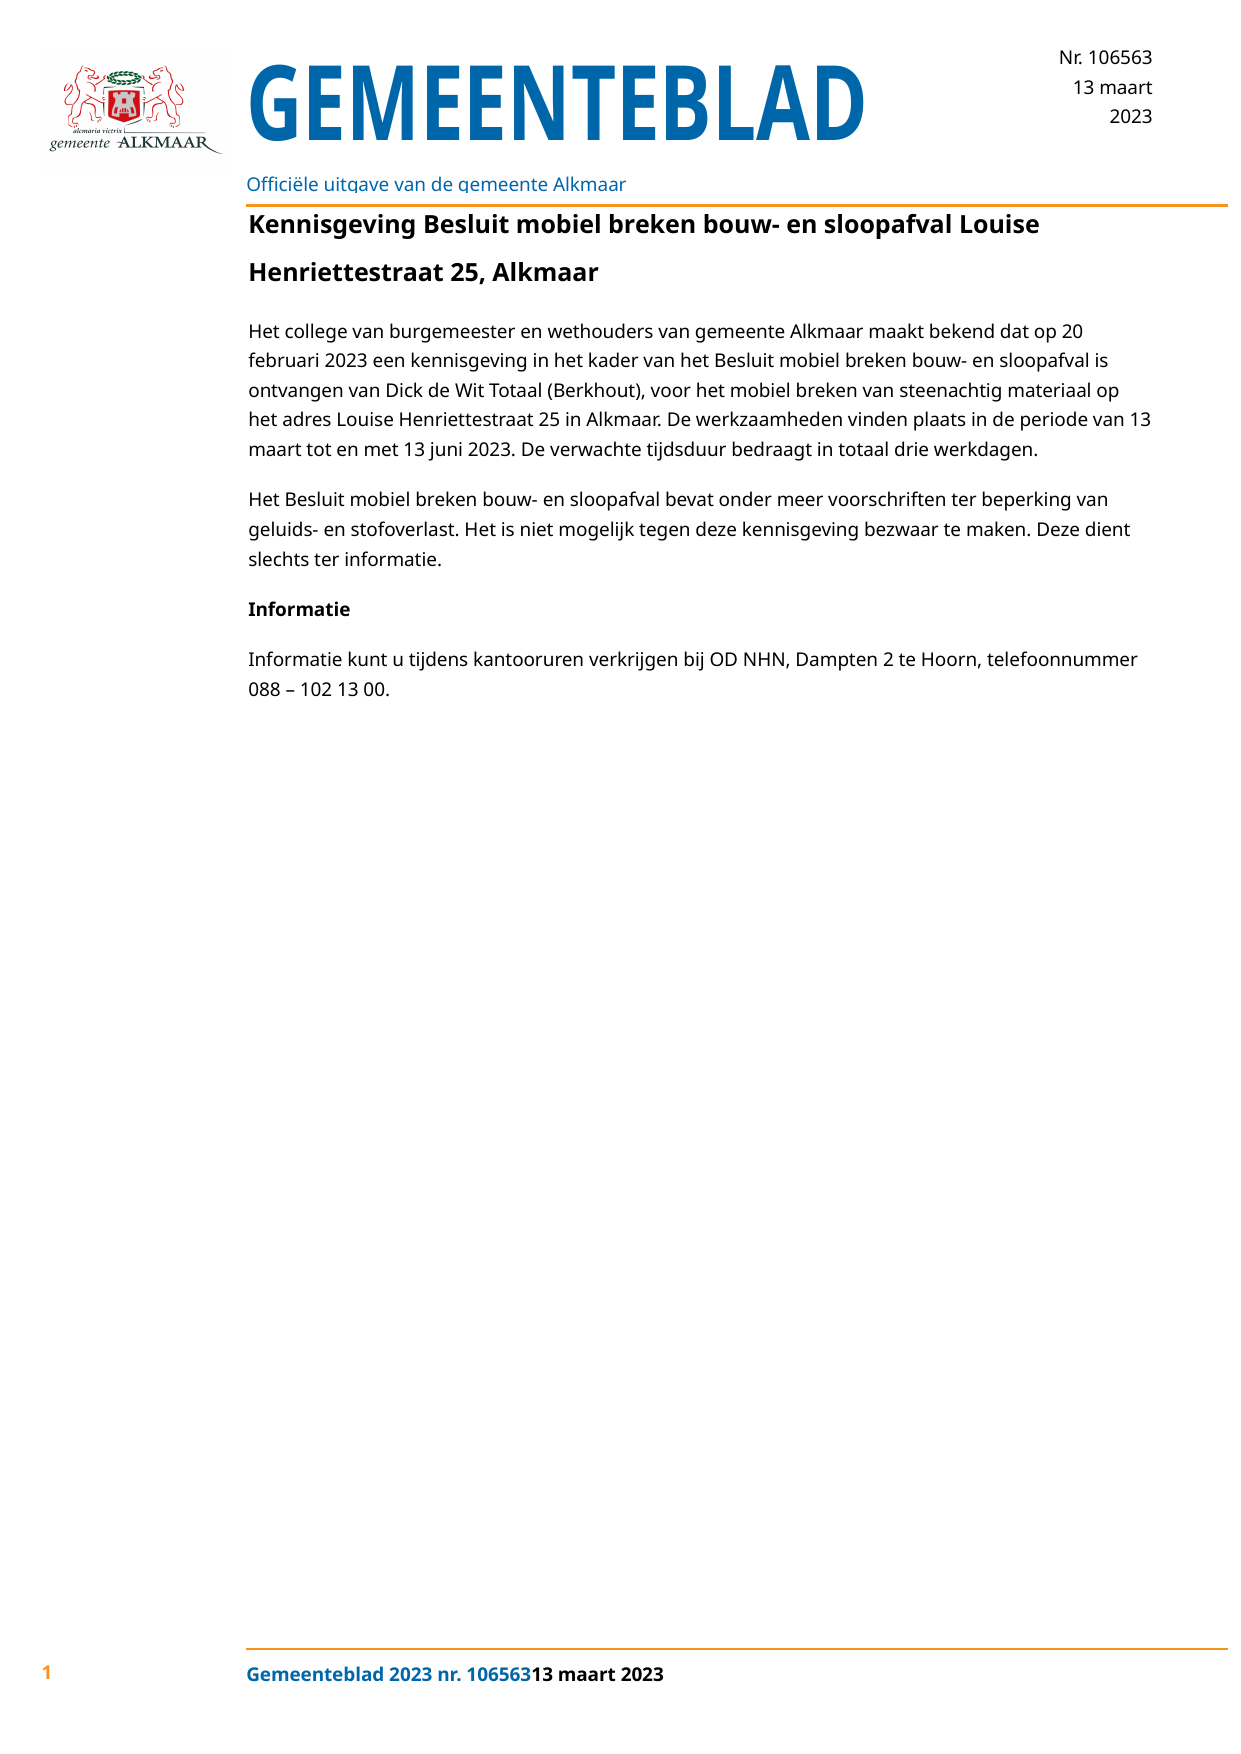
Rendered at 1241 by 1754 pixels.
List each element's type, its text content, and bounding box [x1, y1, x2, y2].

picture [41, 47, 231, 172]
text Informatie kunt u tijdens kantooruren verkrijgen bij OD NHN, Dampten 2 te Hoorn, telefoonnummer 088 – 102 13 00. [248, 647, 1152, 702]
text Kennisgeving Besluit mobiel breken bouw- en sloopafval Louise Henriettestraat 25, Alkmaar [248, 207, 1152, 288]
text Informatie [248, 596, 1152, 622]
text Het Besluit mobiel breken bouw- en sloopafval bevat onder meer voorschriften ter beperking van geluids- en stofoverlast. Het is niet mogelijk tegen deze kennisgeving bezwaar te maken. Deze dient slechts ter informatie. [248, 487, 1152, 572]
text Het college van burgemeester en wethouders van gemeente Alkmaar maakt bekend dat op 20 februari 2023 een kennisgeving in het kader van het Besluit mobiel breken bouw- en sloopafval is ontvangen van Dick de Wit Totaal (Berkhout), voor het mobiel breken van steenachtig materiaal op het adres Louise Henriettestraat 25 in Alkmaar. De werkzaamheden vinden plaats in de periode van 13 maart tot en met 13 juni 2023. De verwachte tijdsduur bedraagt in totaal drie werkdagen. [248, 318, 1152, 462]
